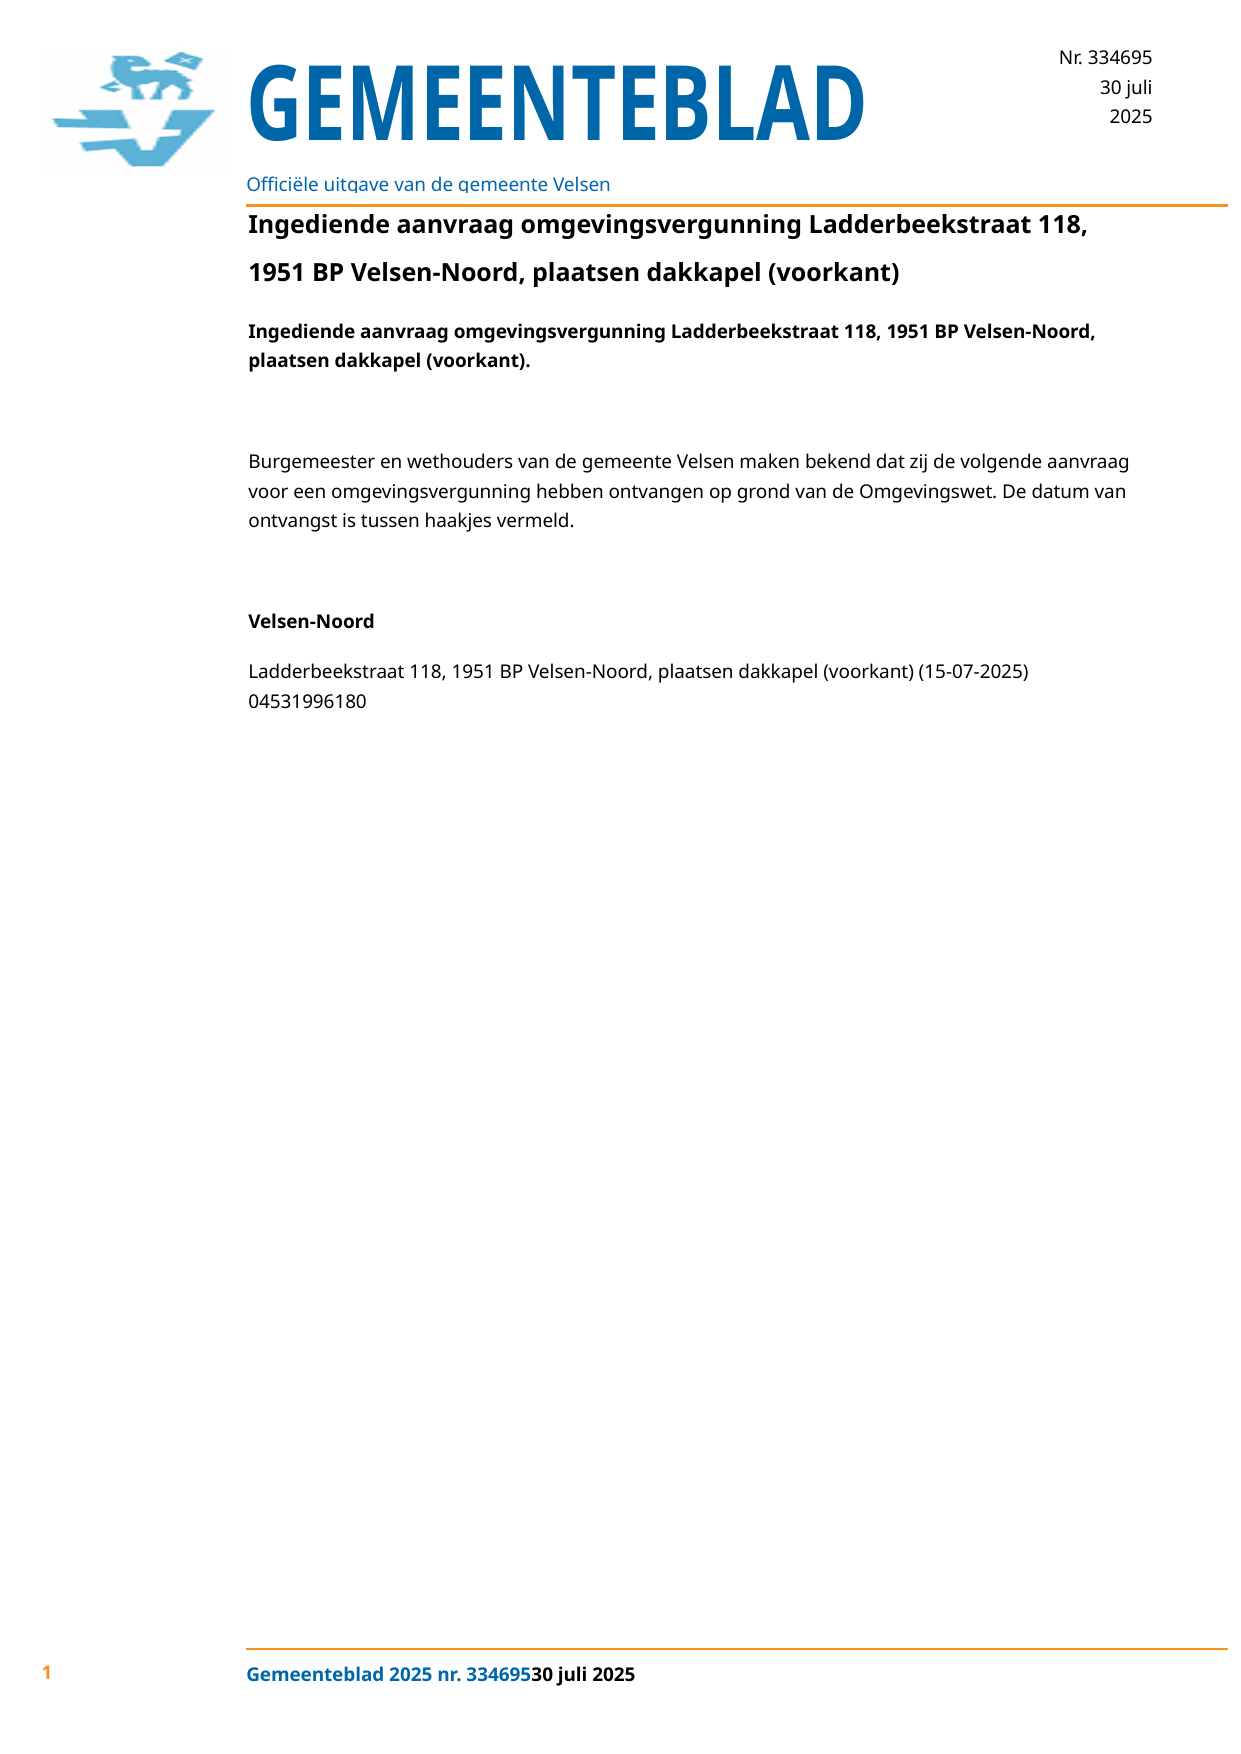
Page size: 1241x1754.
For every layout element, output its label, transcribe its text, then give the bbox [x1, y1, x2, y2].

text Ingediende aanvraag omgevingsvergunning Ladderbeekstraat 118, 1951 BP Velsen-Noord, plaatsen dakkapel (voorkant) [248, 207, 1152, 288]
text Ladderbeekstraat 118, 1951 BP Velsen-Noord, plaatsen dakkapel (voorkant) (15-07-2025) 04531996180 [248, 659, 1152, 714]
text Velsen-Noord [248, 608, 1152, 634]
picture [41, 47, 231, 172]
text Ingediende aanvraag omgevingsvergunning Ladderbeekstraat 118, 1951 BP Velsen-Noord, plaatsen dakkapel (voorkant). [248, 318, 1152, 373]
text Burgemeester en wethouders van de gemeente Velsen maken bekend dat zij de volgende aanvraag voor een omgevingsvergunning hebben ontvangen op grond van de Omgevingswet. De datum van ontvangst is tussen haakjes vermeld. [248, 448, 1152, 533]
